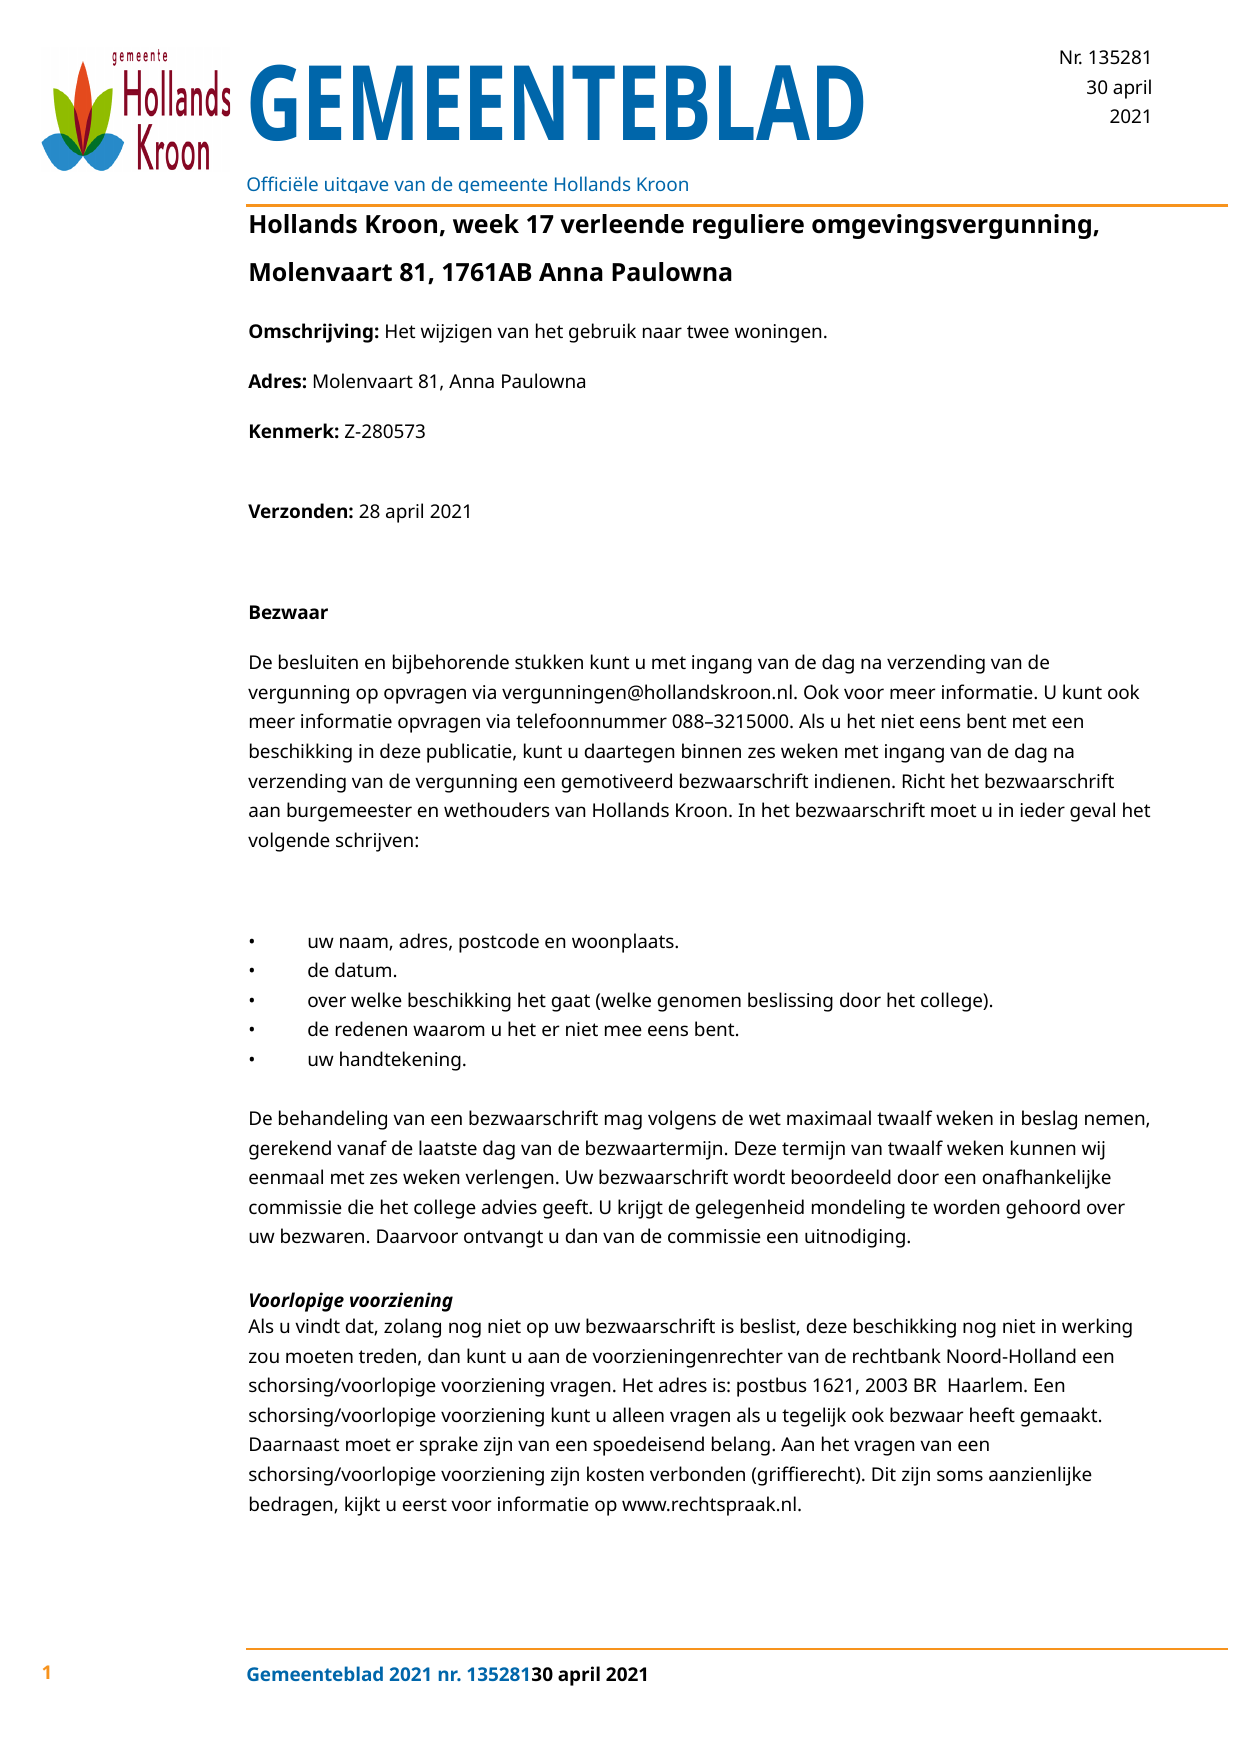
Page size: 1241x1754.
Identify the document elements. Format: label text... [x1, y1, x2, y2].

text Kenmerk: Z-280573 [248, 419, 1152, 444]
picture [41, 47, 231, 172]
list uw naam, adres, postcode en woonplaats. [248, 928, 1152, 953]
text Adres: Molenvaart 81, Anna Paulowna [248, 368, 1152, 394]
table_header [700, 469, 1152, 495]
text De behandeling van een bezwaarschrift mag volgens de wet maximaal twaalf weken in beslag nemen, gerekend vanaf de laatste dag van de bezwaartermijn. Deze termijn van twaalf weken kunnen wij eenmaal met zes weken verlengen. Uw bezwaarschrift wordt beoordeeld door een onafhankelijke commissie die het college advies geeft. U krijgt de gelegenheid mondeling te worden gehoord over uw bezwaren. Daarvoor ontvangt u dan van de commissie een uitnodiging. [248, 1105, 1152, 1249]
text Verzonden: 28 april 2021 [248, 498, 1152, 524]
text Omschrijving: Het wijzigen van het gebruik naar twee woningen. [248, 318, 1152, 344]
text Bezwaar [248, 599, 1152, 625]
text Hollands Kroon, week 17 verleende reguliere omgevingsvergunning, Molenvaart 81, 1761AB Anna Paulowna [248, 207, 1152, 288]
list de datum. [248, 957, 1152, 983]
text Voorlopige voorziening [248, 1288, 1152, 1313]
list uw handtekening. [248, 1046, 1152, 1072]
text Als u vindt dat, zolang nog niet op uw bezwaarschrift is beslist, deze beschikking nog niet in werking zou moeten treden, dan kunt u aan de voorzieningenrechter van de rechtbank Noord-Holland een schorsing/voorlopige voorziening vragen. Het adres is: postbus 1621, 2003 BR Haarlem. Een schorsing/voorlopige voorziening kunt u alleen vragen als u tegelijk ook bezwaar heeft gemaakt. Daarnaast moet er sprake zijn van een spoedeisend belang. Aan het vragen van een schorsing/voorlopige voorziening zijn kosten verbonden (griffierecht). Dit zijn soms aanzienlijke bedragen, kijkt u eerst voor informatie op www.rechtspraak.nl. [248, 1313, 1152, 1517]
list de redenen waarom u het er niet mee eens bent. [248, 1017, 1152, 1042]
list over welke beschikking het gaat (welke genomen beslissing door het college). [248, 987, 1152, 1013]
text De besluiten en bijbehorende stukken kunt u met ingang van de dag na verzending van de vergunning op opvragen via vergunningen@hollandskroon.nl. Ook voor meer informatie. U kunt ook meer informatie opvragen via telefoonnummer 088–3215000. Als u het niet eens bent met een beschikking in deze publicatie, kunt u daartegen binnen zes weken met ingang van de dag na verzending van de vergunning een gemotiveerd bezwaarschrift indienen. Richt het bezwaarschrift aan burgemeester en wethouders van Hollands Kroon. In het bezwaarschrift moet u in ieder geval het volgende schrijven: [248, 649, 1152, 853]
table_header [248, 469, 700, 495]
